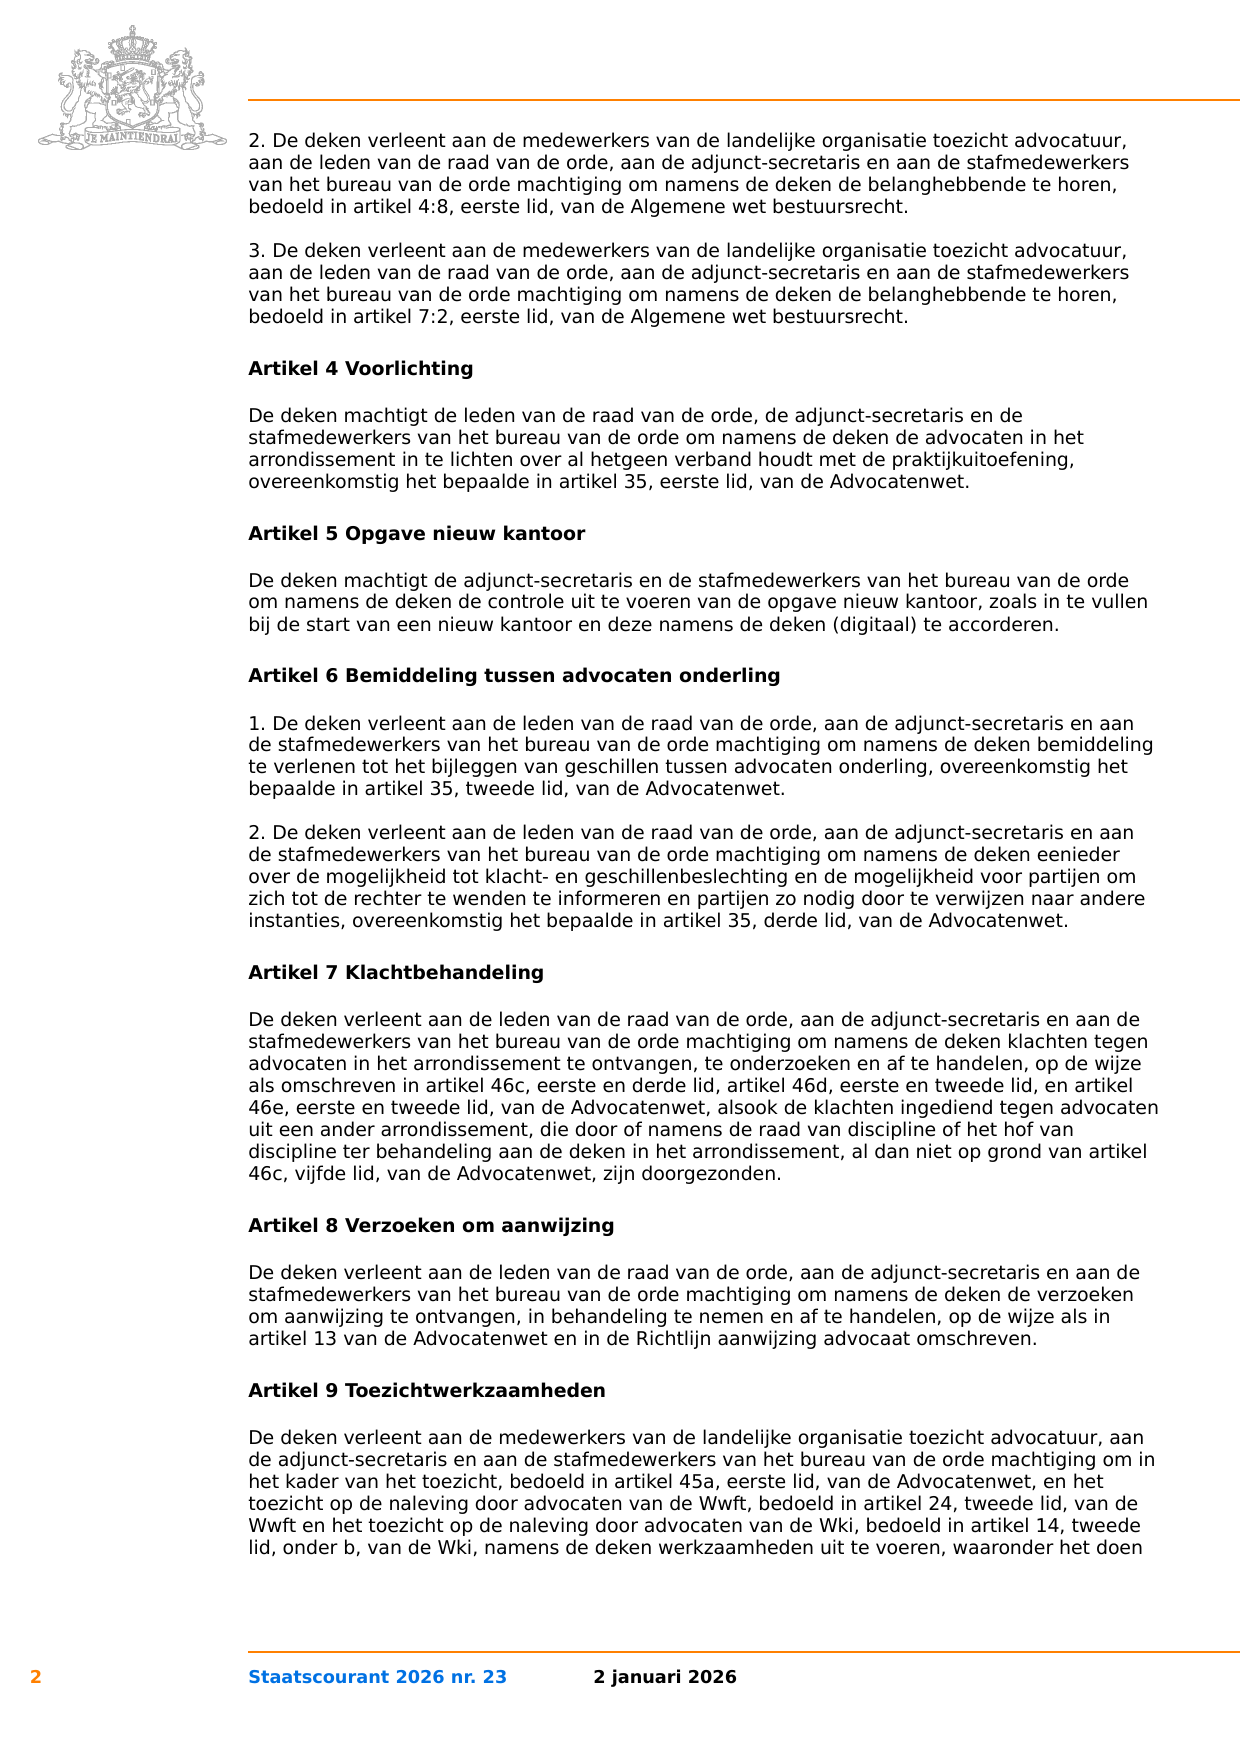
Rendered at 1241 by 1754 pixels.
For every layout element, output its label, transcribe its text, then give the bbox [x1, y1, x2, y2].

text 2. De deken verleent aan de medewerkers van de landelijke organisatie toezicht advocatuur, aan de leden van de raad van de orde, aan de adjunct-secretaris en aan de stafmedewerkers van het bureau van de orde machtiging om namens de deken de belanghebbende te horen, bedoeld in artikel 4:8, eerste lid, van de Algemene wet bestuursrecht. [248, 130, 1163, 218]
text De deken verleent aan de medewerkers van de landelijke organisatie toezicht advocatuur, aan de adjunct-secretaris en aan de stafmedewerkers van het bureau van de orde machtiging om in het kader van het toezicht, bedoeld in artikel 45a, eerste lid, van de Advocatenwet, en het toezicht op de naleving door advocaten van de Wwft, bedoeld in artikel 24, tweede lid, van de Wwft en het toezicht op de naleving door advocaten van de Wki, bedoeld in artikel 14, tweede lid, onder b, van de Wki, namens de deken werkzaamheden uit te voeren, waaronder het doen [248, 1427, 1163, 1559]
text De deken verleent aan de leden van de raad van de orde, aan de adjunct-secretaris en aan de stafmedewerkers van het bureau van de orde machtiging om namens de deken de verzoeken om aanwijzing te ontvangen, in behandeling te nemen en af te handelen, op de wijze als in artikel 13 van de Advocatenwet en in de Richtlijn aanwijzing advocaat omschreven. [248, 1262, 1163, 1350]
subtitle Artikel 4 Voorlichting [248, 358, 1163, 379]
subtitle Artikel 7 Klachtbehandeling [248, 962, 1163, 984]
subtitle Artikel 8 Verzoeken om aanwijzing [248, 1215, 1163, 1237]
subtitle Artikel 9 Toezichtwerkzaamheden [248, 1380, 1163, 1402]
text 2. De deken verleent aan de leden van de raad van de orde, aan de adjunct-secretaris en aan de stafmedewerkers van het bureau van de orde machtiging om namens de deken eenieder over de mogelijkheid tot klacht- en geschillenbeslechting en de mogelijkheid voor partijen om zich tot de rechter te wenden te informeren en partijen zo nodig door te verwijzen naar andere instanties, overeenkomstig het bepaalde in artikel 35, derde lid, van de Advocatenwet. [248, 822, 1163, 932]
text De deken verleent aan de leden van de raad van de orde, aan de adjunct-secretaris en aan de stafmedewerkers van het bureau van de orde machtiging om namens de deken klachten tegen advocaten in het arrondissement te ontvangen, te onderzoeken en af te handelen, op de wijze als omschreven in artikel 46c, eerste en derde lid, artikel 46d, eerste en tweede lid, en artikel 46e, eerste en tweede lid, van de Advocatenwet, alsook de klachten ingediend tegen advocaten uit een ander arrondissement, die door of namens de raad van discipline of het hof van discipline ter behandeling aan de deken in het arrondissement, al dan niet op grond van artikel 46c, vijfde lid, van de Advocatenwet, zijn doorgezonden. [248, 1009, 1163, 1185]
picture [38, 25, 227, 150]
text 1. De deken verleent aan de leden van de raad van de orde, aan de adjunct-secretaris en aan de stafmedewerkers van het bureau van de orde machtiging om namens de deken bemiddeling te verlenen tot het bijleggen van geschillen tussen advocaten onderling, overeenkomstig het bepaalde in artikel 35, tweede lid, van de Advocatenwet. [248, 712, 1163, 800]
text De deken machtigt de adjunct-secretaris en de stafmedewerkers van het bureau van de orde om namens de deken de controle uit te voeren van de opgave nieuw kantoor, zoals in te vullen bij de start van een nieuw kantoor en deze namens de deken (digitaal) te accorderen. [248, 569, 1163, 635]
text 3. De deken verleent aan de medewerkers van de landelijke organisatie toezicht advocatuur, aan de leden van de raad van de orde, aan de adjunct-secretaris en aan de stafmedewerkers van het bureau van de orde machtiging om namens de deken de belanghebbende te horen, bedoeld in artikel 7:2, eerste lid, van de Algemene wet bestuursrecht. [248, 240, 1163, 328]
subtitle Artikel 6 Bemiddeling tussen advocaten onderling [248, 665, 1163, 687]
subtitle Artikel 5 Opgave nieuw kantoor [248, 522, 1163, 544]
text De deken machtigt de leden van de raad van de orde, de adjunct-secretaris en de stafmedewerkers van het bureau van de orde om namens de deken de advocaten in het arrondissement in te lichten over al hetgeen verband houdt met de praktijkuitoefening, overeenkomstig het bepaalde in artikel 35, eerste lid, van de Advocatenwet. [248, 404, 1163, 492]
